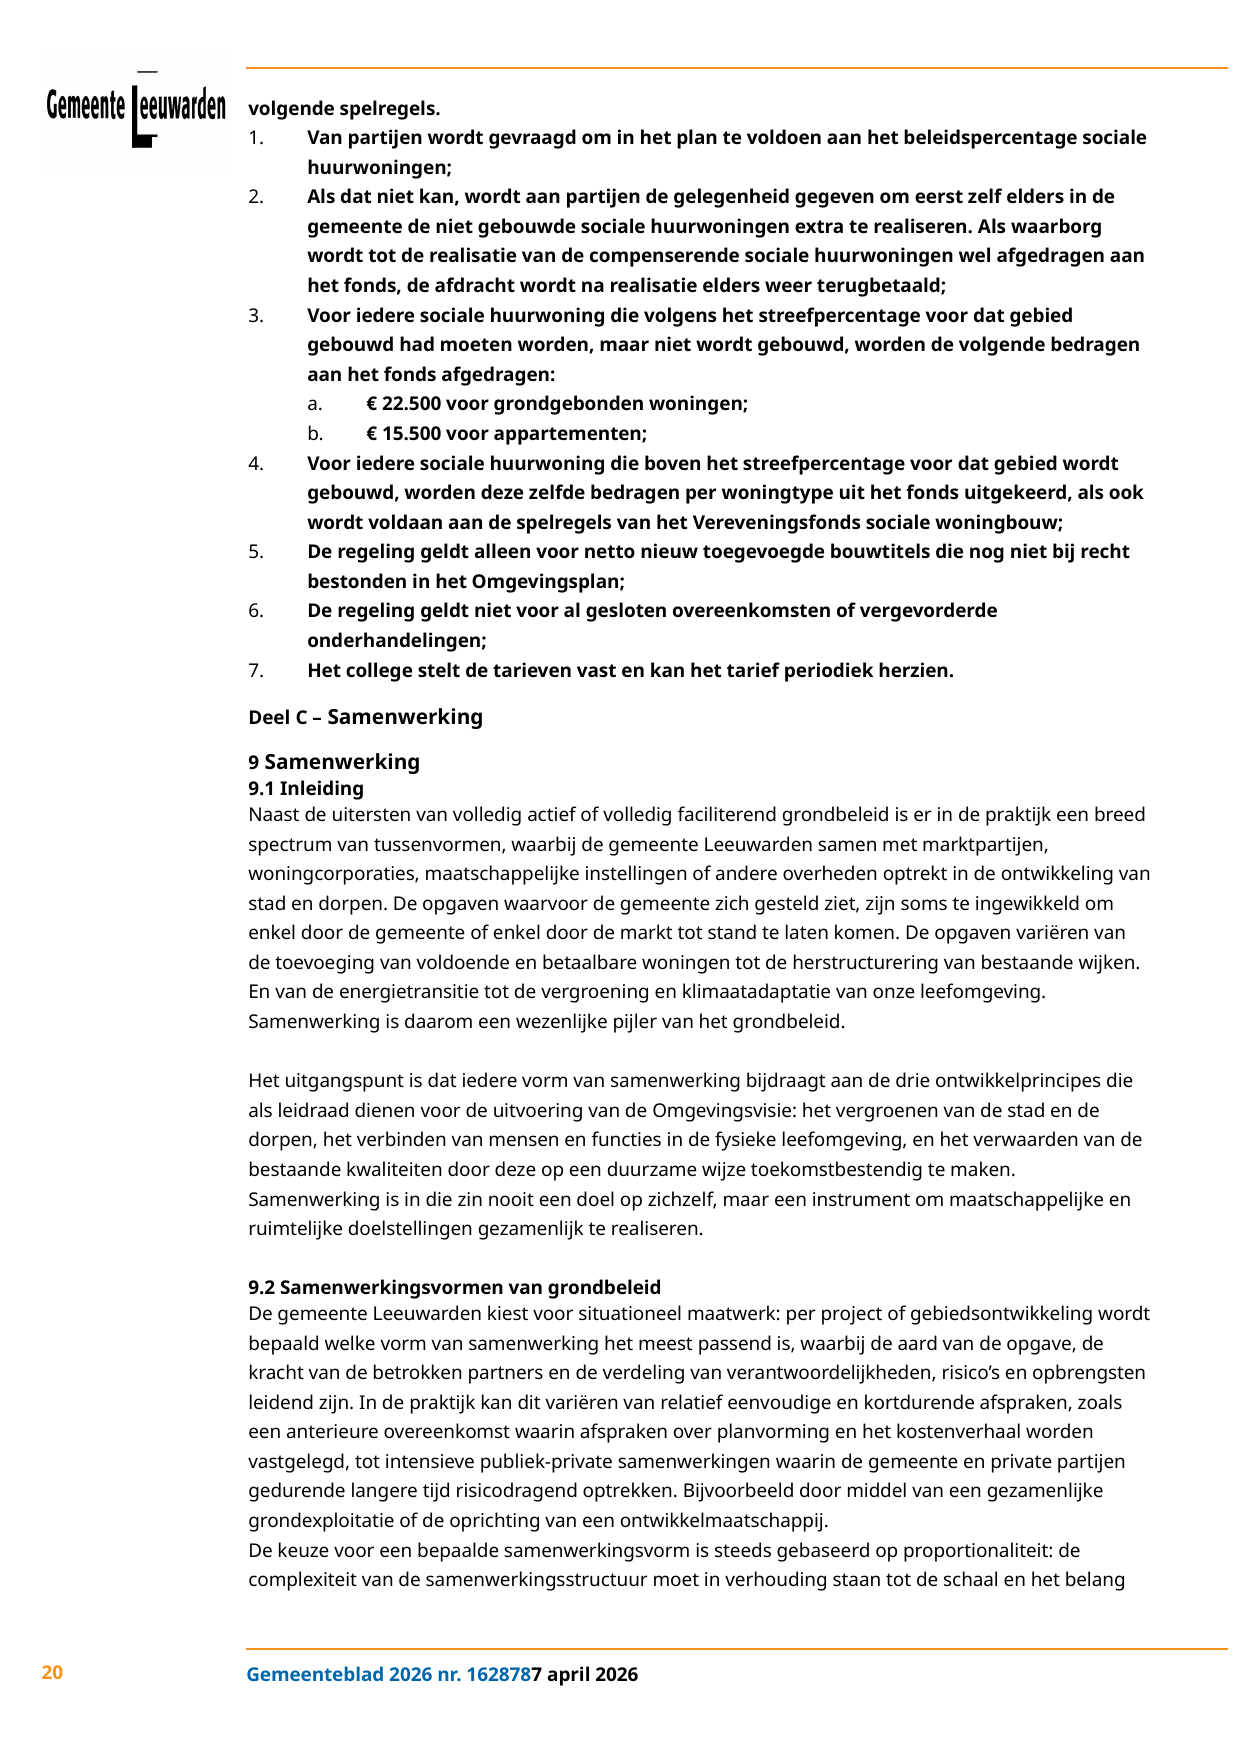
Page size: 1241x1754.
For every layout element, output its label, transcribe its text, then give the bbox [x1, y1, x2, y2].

text Deel C – Samenwerking [248, 702, 1152, 731]
text Het uitgangspunt is dat iedere vorm van samenwerking bijdraagt aan de drie ontwikkelprincipes die als leidraad dienen voor de uitvoering van de Omgevingsvisie: het vergroenen van de stad en de dorpen, het verbinden van mensen en functies in de fysieke leefomgeving, en het verwaarden van de bestaande kwaliteiten door deze op een duurzame wijze toekomstbestendig te maken. Samenwerking is in die zin nooit een doel op zichzelf, maar een instrument om maatschappelijke en ruimtelijke doelstellingen gezamenlijk te realiseren. [248, 1067, 1152, 1241]
text De keuze voor een bepaalde samenwerkingsvorm is steeds gebaseerd op proportionaliteit: de complexiteit van de samenwerkingsstructuur moet in verhouding staan tot de schaal en het belang [248, 1537, 1152, 1592]
list € 15.500 voor appartementen; [307, 420, 1152, 446]
text De gemeente Leeuwarden kiest voor situationeel maatwerk: per project of gebiedsontwikkeling wordt bepaald welke vorm van samenwerking het meest passend is, waarbij de aard van de opgave, de kracht van de betrokken partners en de verdeling van verantwoordelijkheden, risico’s en opbrengsten leidend zijn. In de praktijk kan dit variëren van relatief eenvoudige en kortdurende afspraken, zoals een anterieure overeenkomst waarin afspraken over planvorming en het kostenverhaal worden vastgelegd, tot intensieve publiek-private samenwerkingen waarin de gemeente en private partijen gedurende langere tijd risicodragend optrekken. Bijvoorbeeld door middel van een gezamenlijke grondexploitatie of de oprichting van een ontwikkelmaatschappij. [248, 1300, 1152, 1533]
text 9.1 Inleiding [248, 775, 1152, 801]
picture [41, 47, 231, 172]
text 9 Samenwerking [248, 747, 1152, 775]
text Naast de uitersten van volledig actief of volledig faciliterend grondbeleid is er in de praktijk een breed spectrum van tussenvormen, waarbij de gemeente Leeuwarden samen met marktpartijen, woningcorporaties, maatschappelijke instellingen of andere overheden optrekt in de ontwikkeling van stad en dorpen. De opgaven waarvoor de gemeente zich gesteld ziet, zijn soms te ingewikkeld om enkel door de gemeente of enkel door de markt tot stand te laten komen. De opgaven variëren van de toevoeging van voldoende en betaalbare woningen tot de herstructurering van bestaande wijken. En van de energietransitie tot de vergroening en klimaatadaptatie van onze leefomgeving. Samenwerking is daarom een wezenlijke pijler van het grondbeleid. [248, 801, 1152, 1034]
list € 22.500 voor grondgebonden woningen; [307, 391, 1152, 416]
list De regeling geldt niet voor al gesloten overeenkomsten of vergevorderde onderhandelingen; [248, 598, 1152, 653]
list Van partijen wordt gevraagd om in het plan te voldoen aan het beleidspercentage sociale huurwoningen; [248, 124, 1152, 180]
text 9.2 Samenwerkingsvormen van grondbeleid [248, 1274, 1152, 1300]
list Het college stelt de tarieven vast en kan het tarief periodiek herzien. [248, 657, 1152, 683]
list Voor iedere sociale huurwoning die volgens het streefpercentage voor dat gebied gebouwd had moeten worden, maar niet wordt gebouwd, worden de volgende bedragen aan het fonds afgedragen: [248, 302, 1152, 387]
list Voor iedere sociale huurwoning die boven het streefpercentage voor dat gebied wordt gebouwd, worden deze zelfde bedragen per woningtype uit het fonds uitgekeerd, als ook wordt voldaan aan de spelregels van het Vereveningsfonds sociale woningbouw; [248, 450, 1152, 535]
list De regeling geldt alleen voor netto nieuw toegevoegde bouwtitels die nog niet bij recht bestonden in het Omgevingsplan; [248, 538, 1152, 594]
list Als dat niet kan, wordt aan partijen de gelegenheid gegeven om eerst zelf elders in de gemeente de niet gebouwde sociale huurwoningen extra te realiseren. Als waarborg wordt tot de realisatie van de compenserende sociale huurwoningen wel afgedragen aan het fonds, de afdracht wordt na realisatie elders weer terugbetaald; [248, 183, 1152, 298]
text volgende spelregels. [248, 95, 1152, 121]
